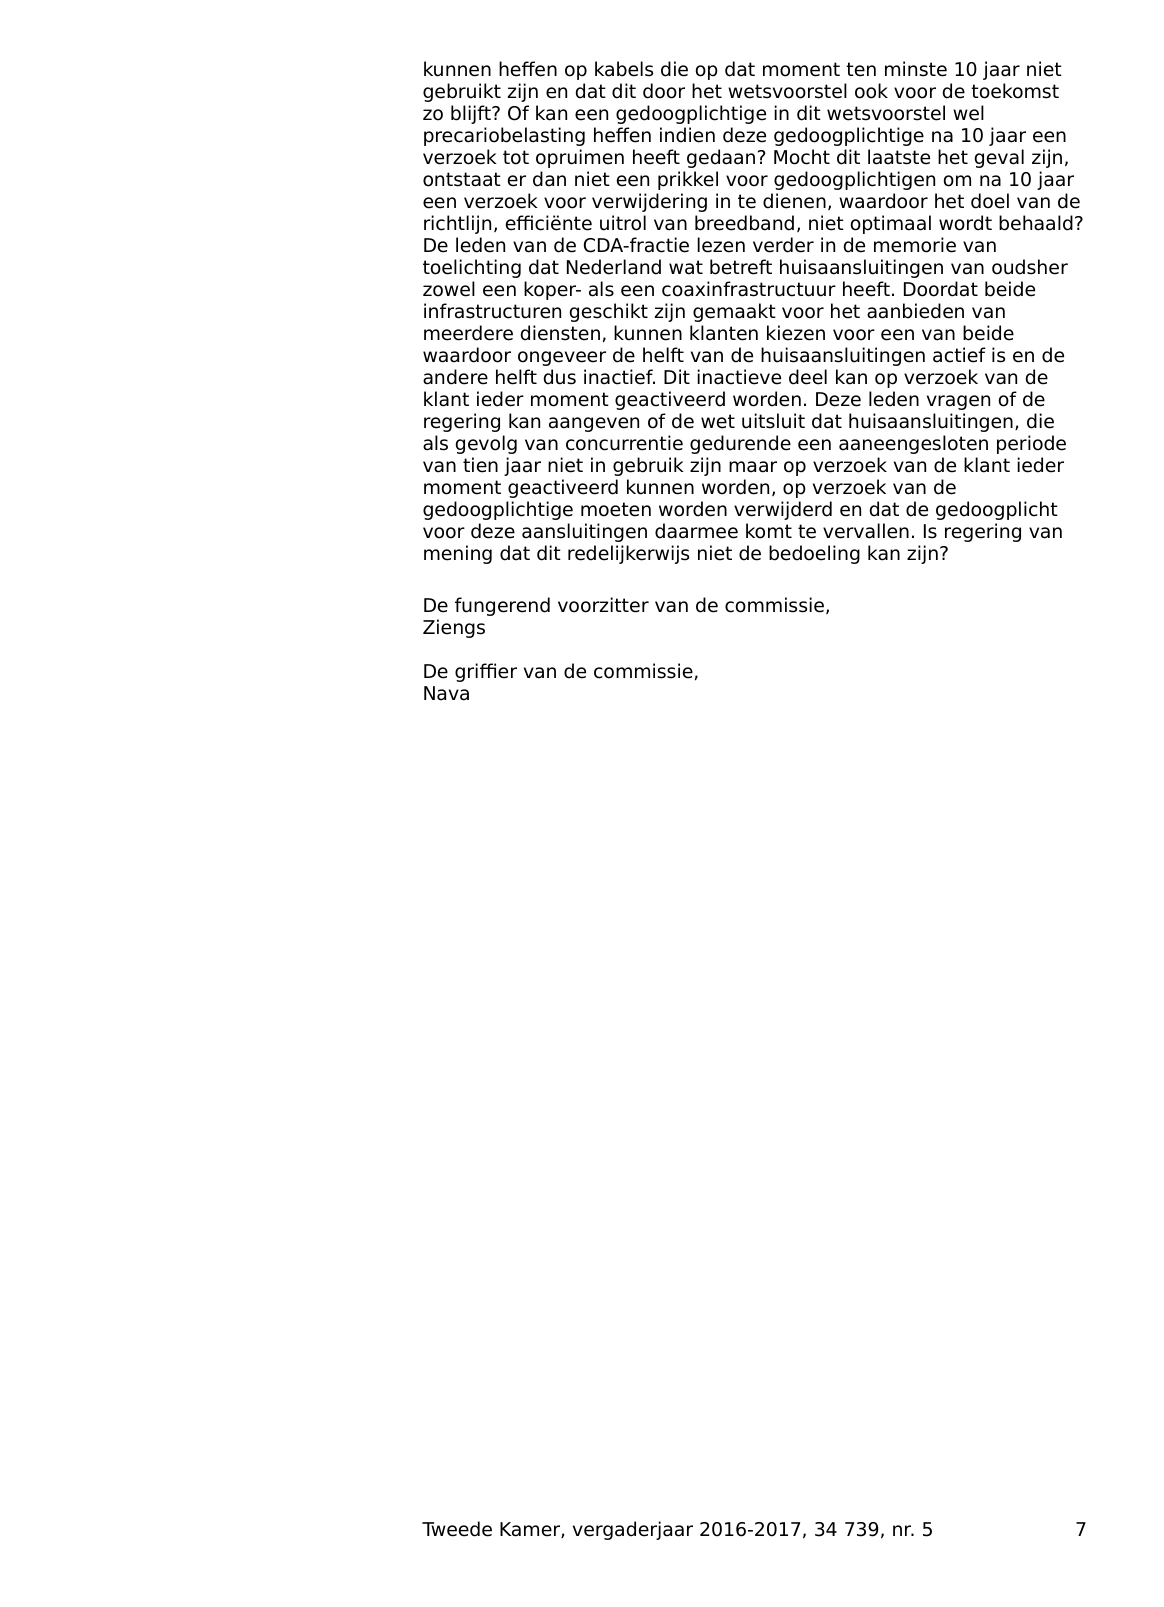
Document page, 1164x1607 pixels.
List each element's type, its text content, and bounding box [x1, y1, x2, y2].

text kunnen heffen op kabels die op dat moment ten minste 10 jaar niet gebruikt zijn en dat dit door het wetsvoorstel ook voor de toekomst zo blijft? Of kan een gedoogplichtige in dit wetsvoorstel wel precariobelasting heffen indien deze gedoogplichtige na 10 jaar een verzoek tot opruimen heeft gedaan? Mocht dit laatste het geval zijn, ontstaat er dan niet een prikkel voor gedoogplichtigen om na 10 jaar een verzoek voor verwijdering in te dienen, waardoor het doel van de richtlijn, efficiënte uitrol van breedband, niet optimaal wordt behaald? [422, 59, 1087, 235]
text De fungerend voorzitter van de commissie, Ziengs [422, 594, 1087, 638]
text De leden van de CDA-fractie lezen verder in de memorie van toelichting dat Nederland wat betreft huisaansluitingen van oudsher zowel een koper- als een coaxinfrastructuur heeft. Doordat beide infrastructuren geschikt zijn gemaakt voor het aanbieden van meerdere diensten, kunnen klanten kiezen voor een van beide waardoor ongeveer de helft van de huisaansluitingen actief is en de andere helft dus inactief. Dit inactieve deel kan op verzoek van de klant ieder moment geactiveerd worden. Deze leden vragen of de regering kan aangeven of de wet uitsluit dat huisaansluitingen, die als gevolg van concurrentie gedurende een aaneengesloten periode van tien jaar niet in gebruik zijn maar op verzoek van de klant ieder moment geactiveerd kunnen worden, op verzoek van de gedoogplichtige moeten worden verwijderd en dat de gedoogplicht voor deze aansluitingen daarmee komt te vervallen. Is regering van mening dat dit redelijkerwijs niet de bedoeling kan zijn? [422, 235, 1087, 564]
text De griffier van de commissie, Nava [422, 661, 1087, 705]
